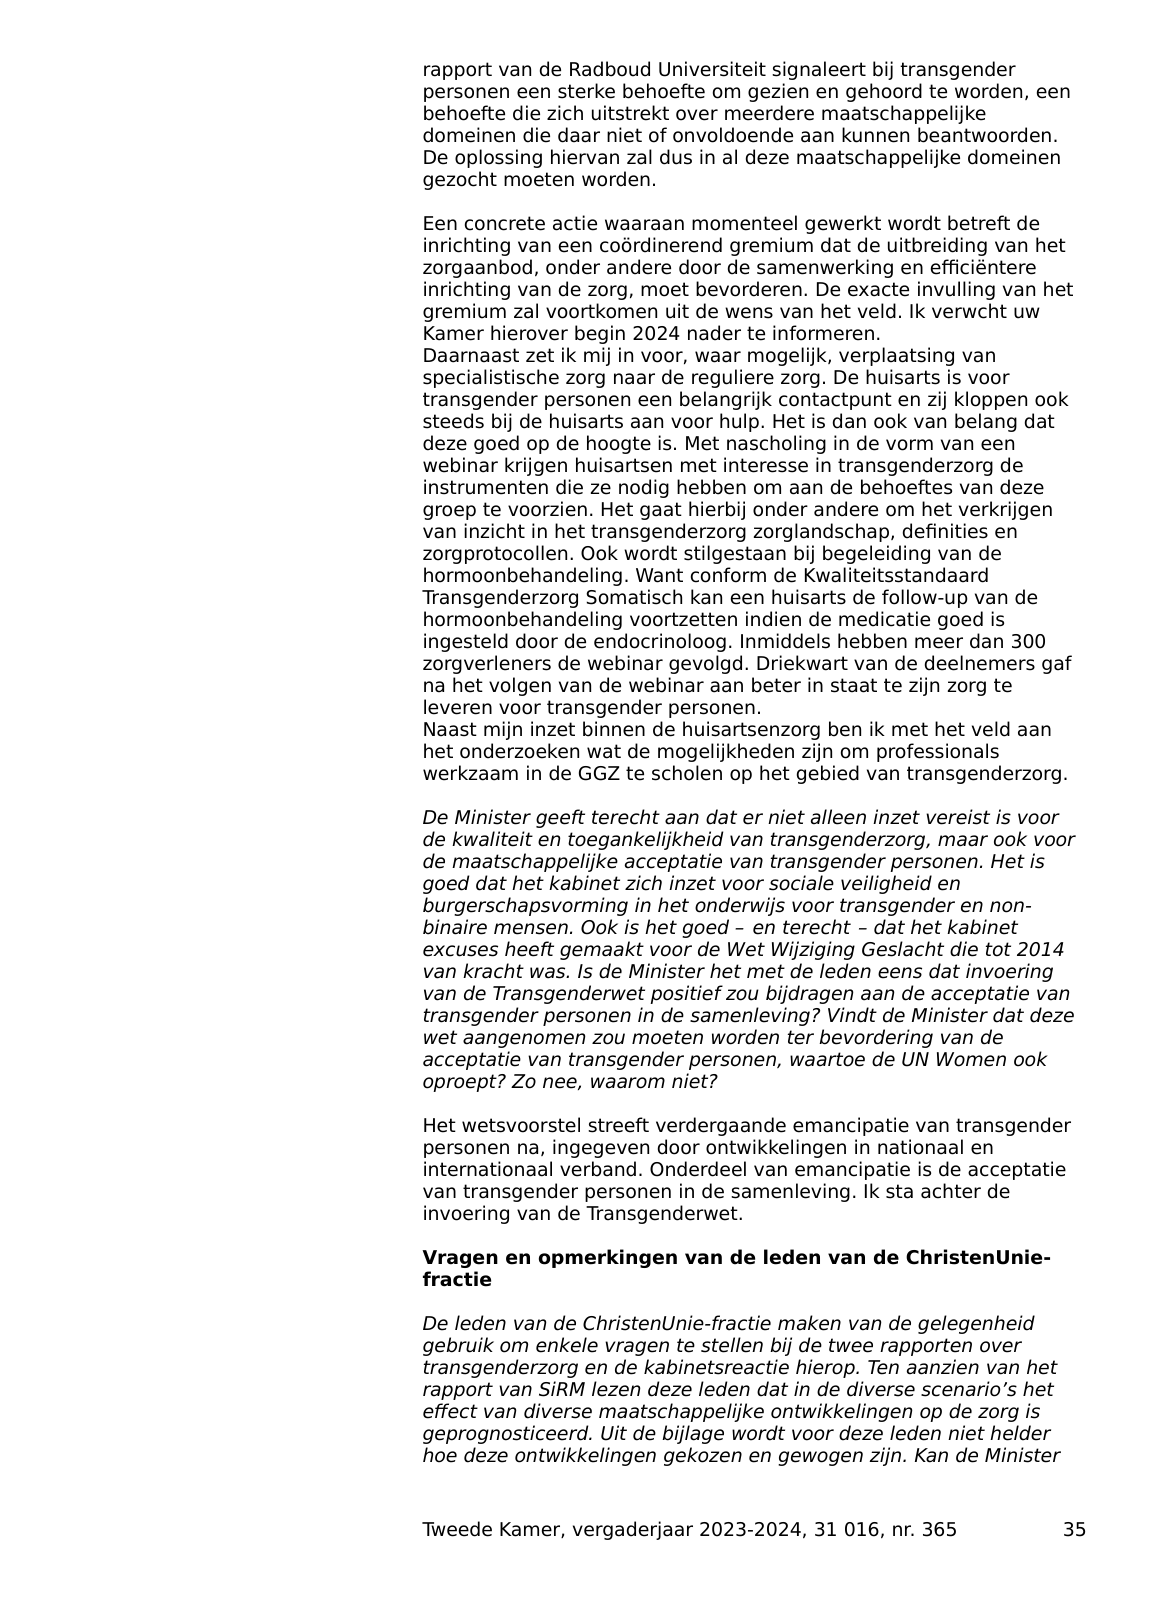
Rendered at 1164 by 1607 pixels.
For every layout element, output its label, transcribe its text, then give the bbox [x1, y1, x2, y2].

text rapport van de Radboud Universiteit signaleert bij transgender personen een sterke behoefte om gezien en gehoord te worden, een behoefte die zich uitstrekt over meerdere maatschappelijke domeinen die daar niet of onvoldoende aan kunnen beantwoorden. De oplossing hiervan zal dus in al deze maatschappelijke domeinen gezocht moeten worden. [422, 59, 1087, 191]
text De leden van de ChristenUnie-fractie maken van de gelegenheid gebruik om enkele vragen te stellen bij de twee rapporten over transgenderzorg en de kabinetsreactie hierop. Ten aanzien van het rapport van SiRM lezen deze leden dat in de diverse scenario’s het effect van diverse maatschappelijke ontwikkelingen op de zorg is geprognosticeerd. Uit de bijlage wordt voor deze leden niet helder hoe deze ontwikkelingen gekozen en gewogen zijn. Kan de Minister [422, 1313, 1087, 1467]
subtitle Vragen en opmerkingen van de leden van de ChristenUnie-fractie [422, 1247, 1087, 1291]
text Een concrete actie waaraan momenteel gewerkt wordt betreft de inrichting van een coördinerend gremium dat de uitbreiding van het zorgaanbod, onder andere door de samenwerking en efficiëntere inrichting van de zorg, moet bevorderen. De exacte invulling van het gremium zal voortkomen uit de wens van het veld. Ik verwcht uw Kamer hierover begin 2024 nader te informeren. [422, 213, 1087, 345]
text Het wetsvoorstel streeft verdergaande emancipatie van transgender personen na, ingegeven door ontwikkelingen in nationaal en internationaal verband. Onderdeel van emancipatie is de acceptatie van transgender personen in de samenleving. Ik sta achter de invoering van de Transgenderwet. [422, 1115, 1087, 1224]
text Naast mijn inzet binnen de huisartsenzorg ben ik met het veld aan het onderzoeken wat de mogelijkheden zijn om professionals werkzaam in de GGZ te scholen op het gebied van transgenderzorg. [422, 719, 1087, 784]
text Daarnaast zet ik mij in voor, waar mogelijk, verplaatsing van specialistische zorg naar de reguliere zorg. De huisarts is voor transgender personen een belangrijk contactpunt en zij kloppen ook steeds bij de huisarts aan voor hulp. Het is dan ook van belang dat deze goed op de hoogte is. Met nascholing in de vorm van een webinar krijgen huisartsen met interesse in transgenderzorg de instrumenten die ze nodig hebben om aan de behoeftes van deze groep te voorzien. Het gaat hierbij onder andere om het verkrijgen van inzicht in het transgenderzorg zorglandschap, definities en zorgprotocollen. Ook wordt stilgestaan bij begeleiding van de hormoonbehandeling. Want conform de Kwaliteitsstandaard Transgenderzorg Somatisch kan een huisarts de follow-up van de hormoonbehandeling voortzetten indien de medicatie goed is ingesteld door de endocrinoloog. Inmiddels hebben meer dan 300 zorgverleners de webinar gevolgd. Driekwart van de deelnemers gaf na het volgen van de webinar aan beter in staat te zijn zorg te leveren voor transgender personen. [422, 345, 1087, 719]
text De Minister geeft terecht aan dat er niet alleen inzet vereist is voor de kwaliteit en toegankelijkheid van transgenderzorg, maar ook voor de maatschappelijke acceptatie van transgender personen. Het is goed dat het kabinet zich inzet voor sociale veiligheid en burgerschapsvorming in het onderwijs voor transgender en non-binaire mensen. Ook is het goed – en terecht – dat het kabinet excuses heeft gemaakt voor de Wet Wijziging Geslacht die tot 2014 van kracht was. Is de Minister het met de leden eens dat invoering van de Transgenderwet positief zou bijdragen aan de acceptatie van transgender personen in de samenleving? Vindt de Minister dat deze wet aangenomen zou moeten worden ter bevordering van de acceptatie van transgender personen, waartoe de UN Women ook oproept? Zo nee, waarom niet? [422, 807, 1087, 1092]
